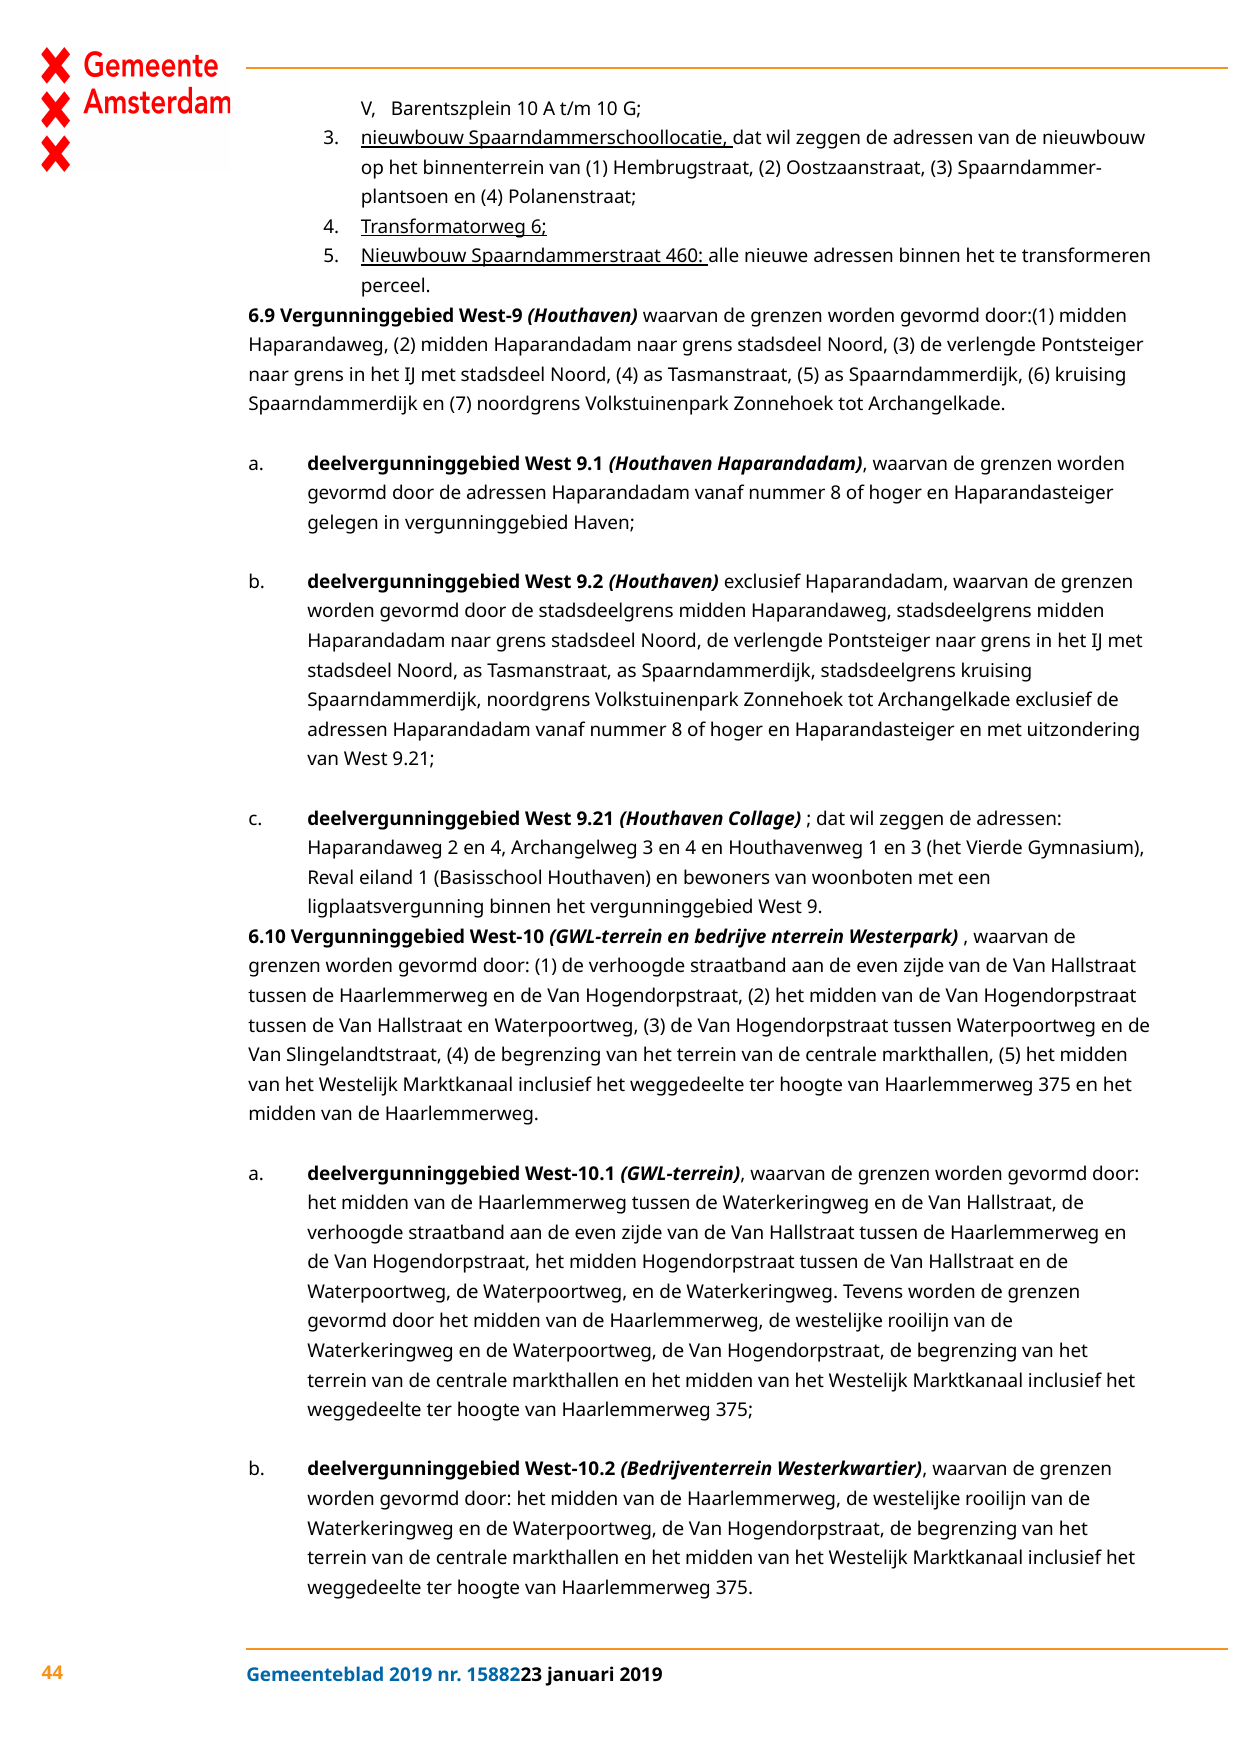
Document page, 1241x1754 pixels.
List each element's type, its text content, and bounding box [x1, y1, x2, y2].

text 6.10 Vergunninggebied West-10 (GWL-terrein en bedrijve nterrein Westerpark) , waarvan de grenzen worden gevormd door: (1) de verhoogde straatband aan de even zijde van de Van Hallstraat tussen de Haarlemmerweg en de Van Hogendorpstraat, (2) het midden van de Van Hogendorpstraat tussen de Van Hallstraat en Waterpoortweg, (3) de Van Hogendorpstraat tussen Waterpoortweg en de Van Slingelandtstraat, (4) de begrenzing van het terrein van de centrale markthallen, (5) het midden van het Westelijk Marktkanaal inclusief het weggedeelte ter hoogte van Haarlemmerweg 375 en het midden van de Haarlemmerweg. [248, 923, 1152, 1126]
list deelvergunninggebied West 9.2 (Houthaven) exclusief Haparandadam, waarvan de grenzen worden gevormd door de stadsdeelgrens midden Haparandaweg, stadsdeelgrens midden Haparandadam naar grens stadsdeel Noord, de verlengde Pontsteiger naar grens in het IJ met stadsdeel Noord, as Tasmanstraat, as Spaarndammerdijk, stadsdeelgrens kruising Spaarndammerdijk, noordgrens Volkstuinenpark Zonnehoek tot Archangelkade exclusief de adressen Haparandadam vanaf nummer 8 of hoger en Haparandasteiger en met uitzondering van West 9.21; [248, 568, 1152, 771]
list V, Barentszplein 10 A t/m 10 G; [323, 95, 1152, 121]
list deelvergunninggebied West 9.1 (Houthaven Haparandadam), waarvan de grenzen worden gevormd door de adressen Haparandadam vanaf nummer 8 of hoger en Haparandasteiger gelegen in vergunninggebied Haven; [248, 450, 1152, 535]
text 6.9 Vergunninggebied West-9 (Houthaven) waarvan de grenzen worden gevormd door:(1) midden Haparandaweg, (2) midden Haparandadam naar grens stadsdeel Noord, (3) de verlengde Pontsteiger naar grens in het IJ met stadsdeel Noord, (4) as Tasmanstraat, (5) as Spaarndammerdijk, (6) kruising Spaarndammerdijk en (7) noordgrens Volkstuinenpark Zonnehoek tot Archangelkade. [248, 302, 1152, 416]
list deelvergunninggebied West-10.2 (Bedrijventerrein Westerkwartier), waarvan de grenzen worden gevormd door: het midden van de Haarlemmerweg, de westelijke rooilijn van de Waterkeringweg en de Waterpoortweg, de Van Hogendorpstraat, de begrenzing van het terrein van de centrale markthallen en het midden van het Westelijk Marktkanaal inclusief het weggedeelte ter hoogte van Haarlemmerweg 375. [248, 1456, 1152, 1600]
list deelvergunninggebied West-10.1 (GWL-terrein), waarvan de grenzen worden gevormd door: het midden van de Haarlemmerweg tussen de Waterkeringweg en de Van Hallstraat, de verhoogde straatband aan de even zijde van de Van Hallstraat tussen de Haarlemmerweg en de Van Hogendorpstraat, het midden Hogendorpstraat tussen de Van Hallstraat en de Waterpoortweg, de Waterpoortweg, en de Waterkeringweg. Tevens worden de grenzen gevormd door het midden van de Haarlemmerweg, de westelijke rooilijn van de Waterkeringweg en de Waterpoortweg, de Van Hogendorpstraat, de begrenzing van het terrein van de centrale markthallen en het midden van het Westelijk Marktkanaal inclusief het weggedeelte ter hoogte van Haarlemmerweg 375; [248, 1160, 1152, 1422]
list deelvergunninggebied West 9.21 (Houthaven Collage) ; dat wil zeggen de adressen: Haparandaweg 2 en 4, Archangelweg 3 en 4 en Houthavenweg 1 en 3 (het Vierde Gymnasium), Reval eiland 1 (Basisschool Houthaven) en bewoners van woonboten met een ligplaatsvergunning binnen het vergunninggebied West 9. [248, 805, 1152, 919]
picture [41, 47, 231, 172]
list nieuwbouw Spaarndammerschoollocatie, dat wil zeggen de adressen van de nieuwbouw op het binnenterrein van (1) Hembrugstraat, (2) Oostzaanstraat, (3) Spaarndammer- plantsoen en (4) Polanenstraat; [323, 124, 1152, 209]
list Nieuwbouw Spaarndammerstraat 460: alle nieuwe adressen binnen het te transformeren perceel. [323, 243, 1152, 298]
list Transformatorweg 6; [323, 213, 1152, 239]
